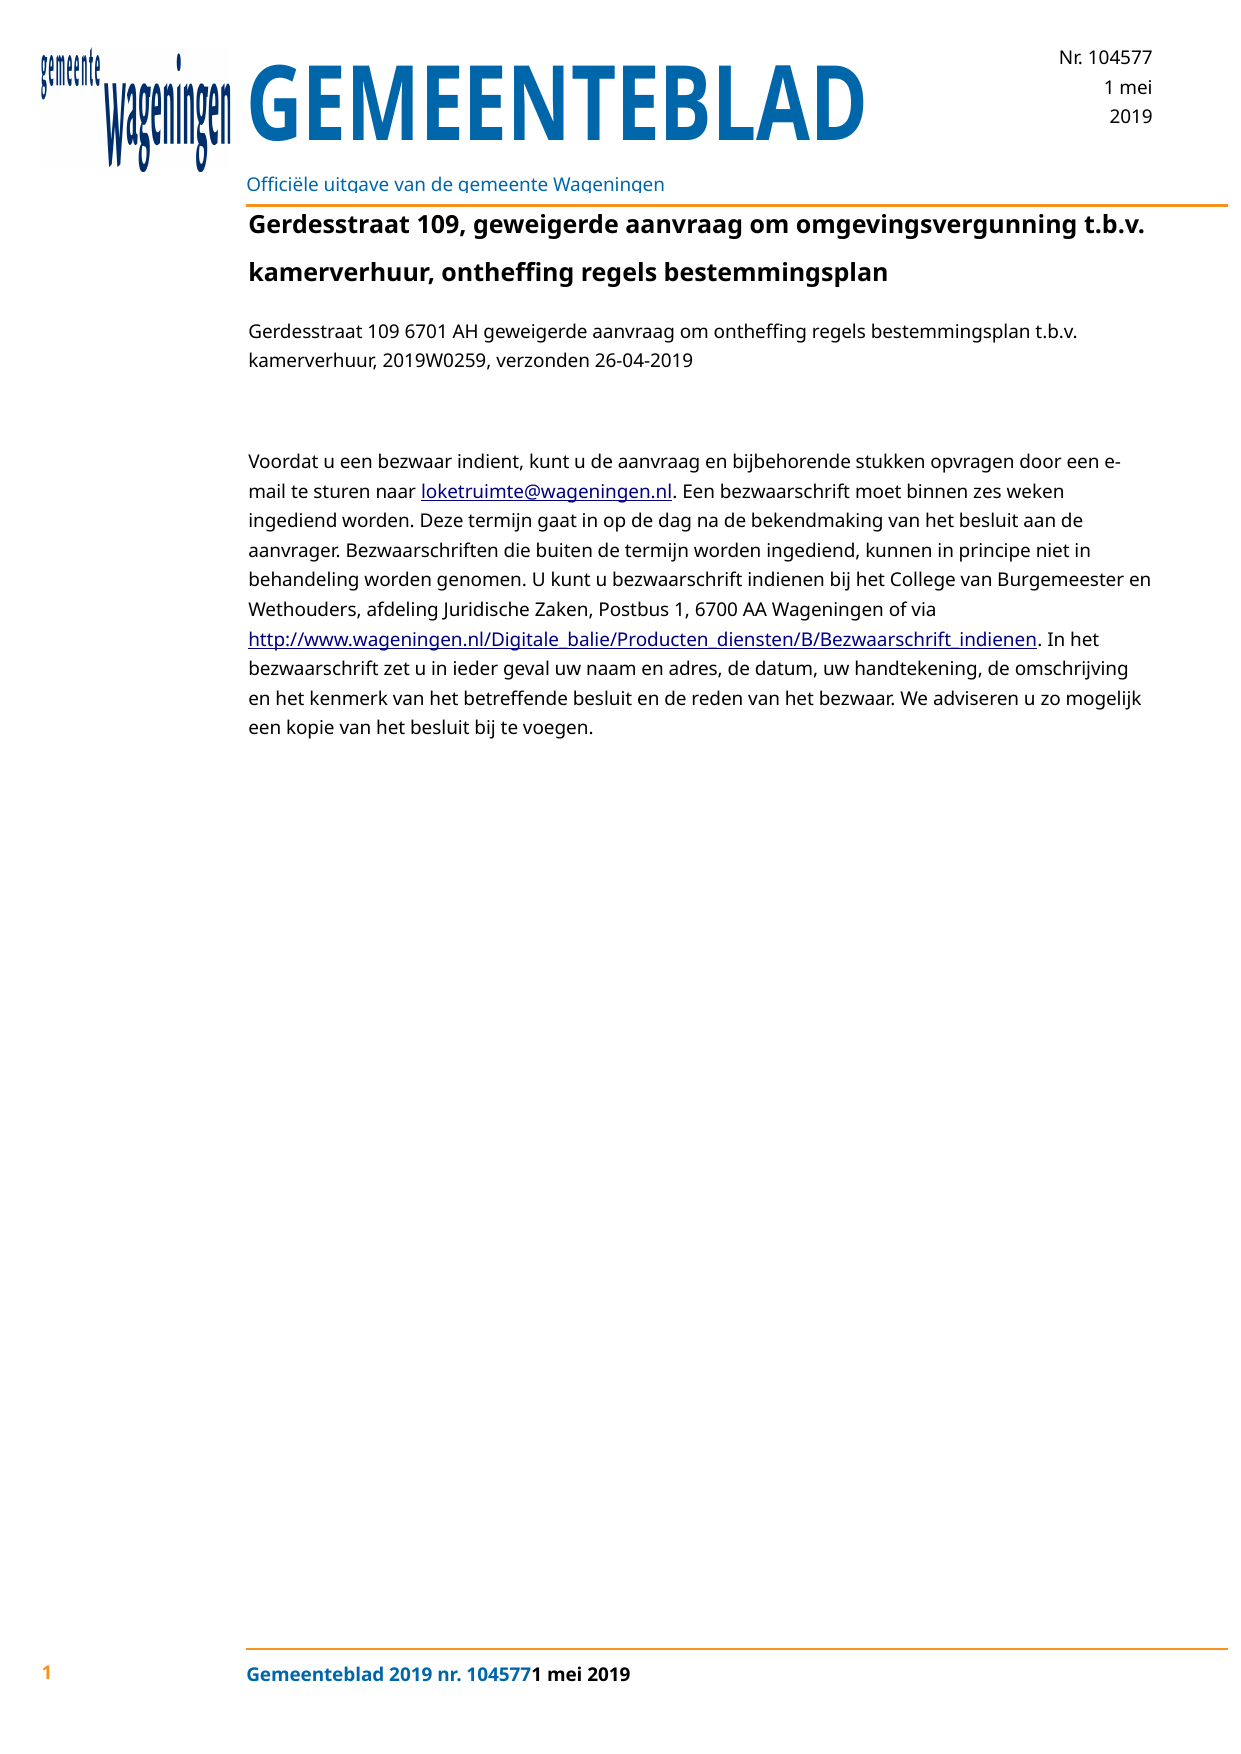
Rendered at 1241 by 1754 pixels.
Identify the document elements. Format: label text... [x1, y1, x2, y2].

text Gerdesstraat 109 6701 AH geweigerde aanvraag om ontheffing regels bestemmingsplan t.b.v. kamerverhuur, 2019W0259, verzonden 26-04-2019 [248, 318, 1152, 373]
picture [41, 47, 231, 172]
text Gerdesstraat 109, geweigerde aanvraag om omgevingsvergunning t.b.v. kamerverhuur, ontheffing regels bestemmingsplan [248, 207, 1152, 288]
text Voordat u een bezwaar indient, kunt u de aanvraag en bijbehorende stukken opvragen door een e-mail te sturen naar loketruimte@wageningen.nl. Een bezwaarschrift moet binnen zes weken ingediend worden. Deze termijn gaat in op de dag na de bekendmaking van het besluit aan de aanvrager. Bezwaarschriften die buiten de termijn worden ingediend, kunnen in principe niet in behandeling worden genomen. U kunt u bezwaarschrift indienen bij het College van Burgemeester en Wethouders, afdeling Juridische Zaken, Postbus 1, 6700 AA Wageningen of via http://www.wageningen.nl/Digitale_balie/Producten_diensten/B/Bezwaarschrift_indienen. In het bezwaarschrift zet u in ieder geval uw naam en adres, de datum, uw handtekening, de omschrijving en het kenmerk van het betreffende besluit en de reden van het bezwaar. We adviseren u zo mogelijk een kopie van het besluit bij te voegen. [248, 448, 1152, 740]
